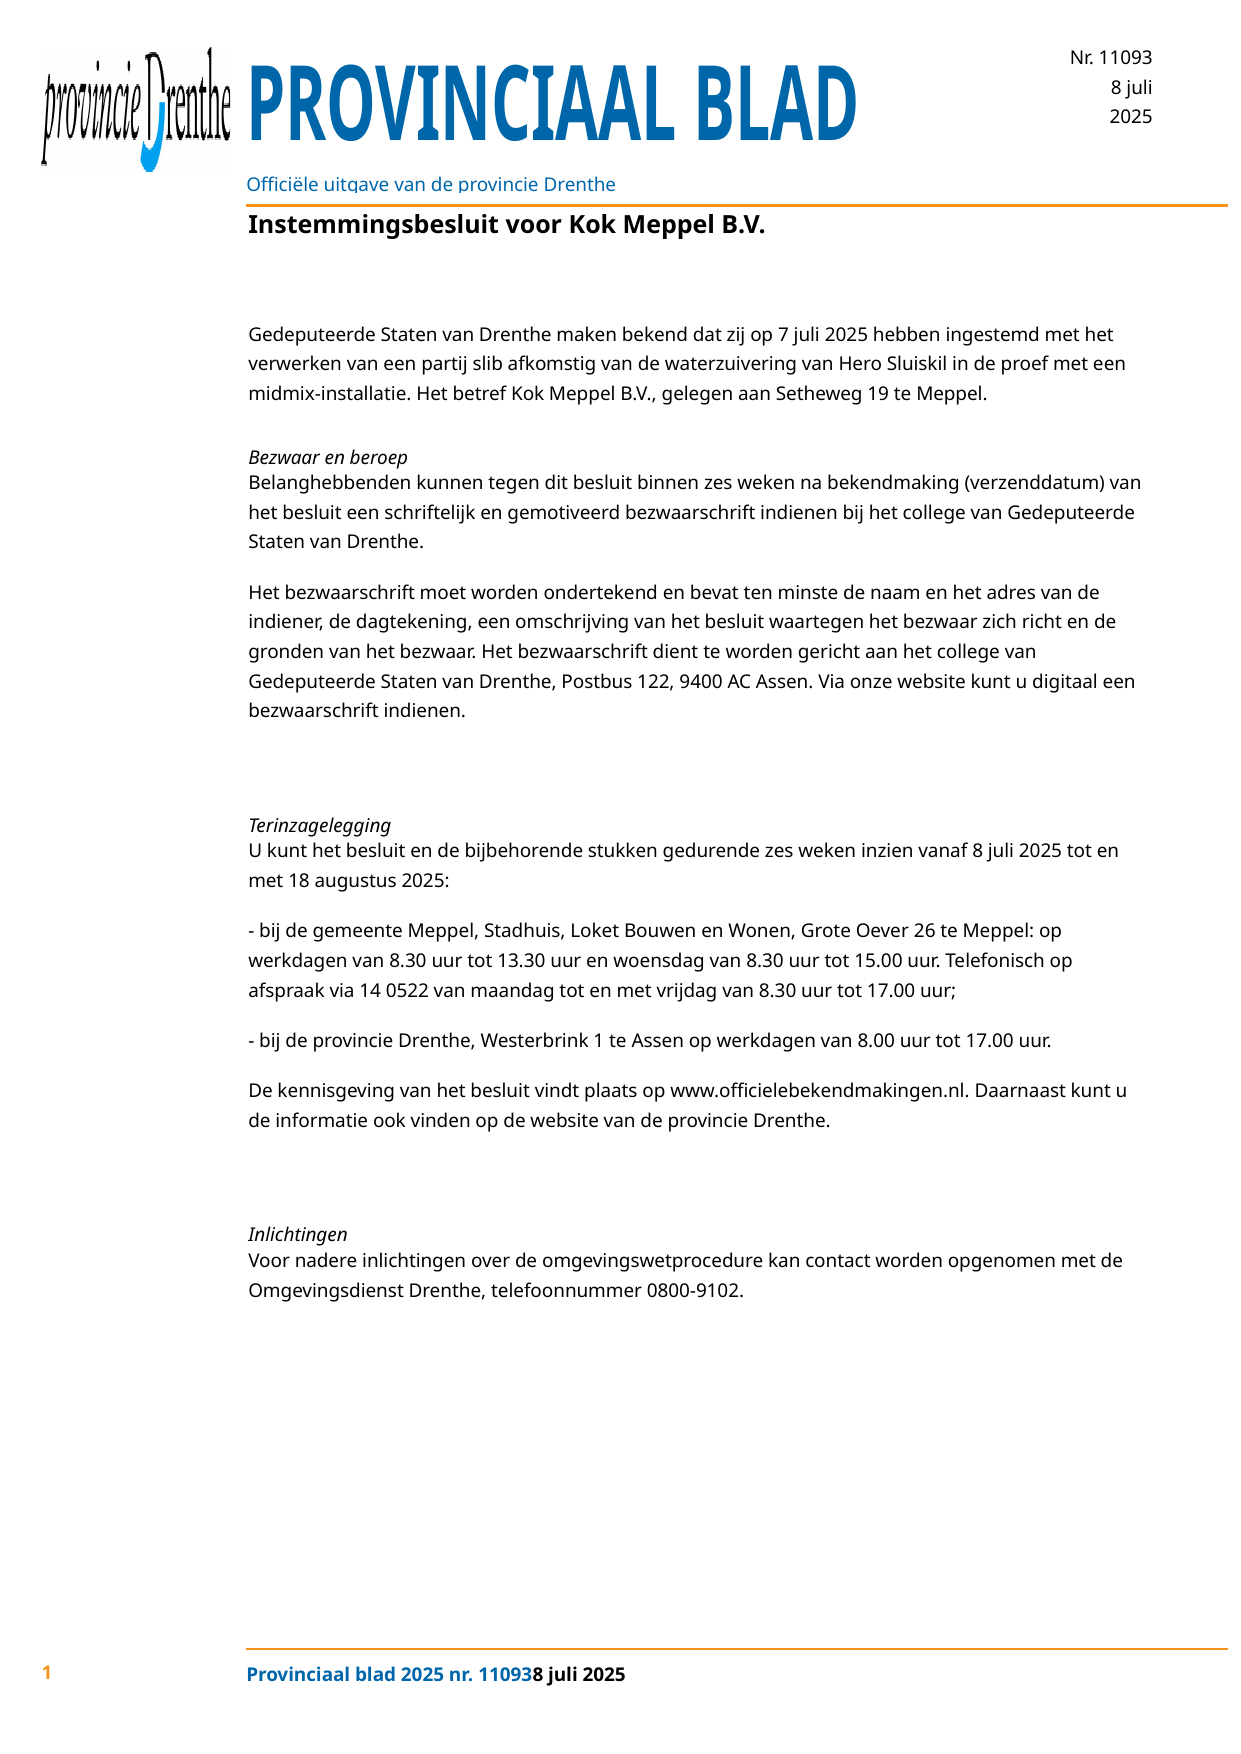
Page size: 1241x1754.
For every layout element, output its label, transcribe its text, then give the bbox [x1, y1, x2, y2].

picture [41, 47, 231, 172]
text Bezwaar en beroep [248, 444, 1152, 469]
text Terinzagelegging [248, 812, 1152, 838]
text Belanghebbenden kunnen tegen dit besluit binnen zes weken na bekendmaking (verzenddatum) van het besluit een schriftelijk en gemotiveerd bezwaarschrift indienen bij het college van Gedeputeerde Staten van Drenthe. [248, 469, 1152, 554]
text Het bezwaarschrift moet worden ondertekend en bevat ten minste de naam en het adres van de indiener, de dagtekening, een omschrijving van het besluit waartegen het bezwaar zich richt en de gronden van het bezwaar. Het bezwaarschrift dient te worden gericht aan het college van Gedeputeerde Staten van Drenthe, Postbus 122, 9400 AC Assen. Via onze website kunt u digitaal een bezwaarschrift indienen. [248, 579, 1152, 723]
text Gedeputeerde Staten van Drenthe maken bekend dat zij op 7 juli 2025 hebben ingestemd met het verwerken van een partij slib afkomstig van de waterzuivering van Hero Sluiskil in de proef met een midmix-installatie. Het betref Kok Meppel B.V., gelegen aan Setheweg 19 te Meppel. [248, 321, 1152, 406]
text Voor nadere inlichtingen over de omgevingswetprocedure kan contact worden opgenomen met de Omgevingsdienst Drenthe, telefoonnummer 0800-9102. [248, 1247, 1152, 1303]
text U kunt het besluit en de bijbehorende stukken gedurende zes weken inzien vanaf 8 juli 2025 tot en met 18 augustus 2025: [248, 838, 1152, 893]
text De kennisgeving van het besluit vindt plaats op www.officielebekendmakingen.nl. Daarnaast kunt u de informatie ook vinden op de website van de provincie Drenthe. [248, 1078, 1152, 1133]
text - bij de provincie Drenthe, Westerbrink 1 te Assen op werkdagen van 8.00 uur tot 17.00 uur. [248, 1027, 1152, 1053]
text - bij de gemeente Meppel, Stadhuis, Loket Bouwen en Wonen, Grote Oever 26 te Meppel: op werkdagen van 8.30 uur tot 13.30 uur en woensdag van 8.30 uur tot 15.00 uur. Telefonisch op afspraak via 14 0522 van maandag tot en met vrijdag van 8.30 uur tot 17.00 uur; [248, 918, 1152, 1002]
text Inlichtingen [248, 1222, 1152, 1247]
text Instemmingsbesluit voor Kok Meppel B.V. [248, 207, 1152, 241]
